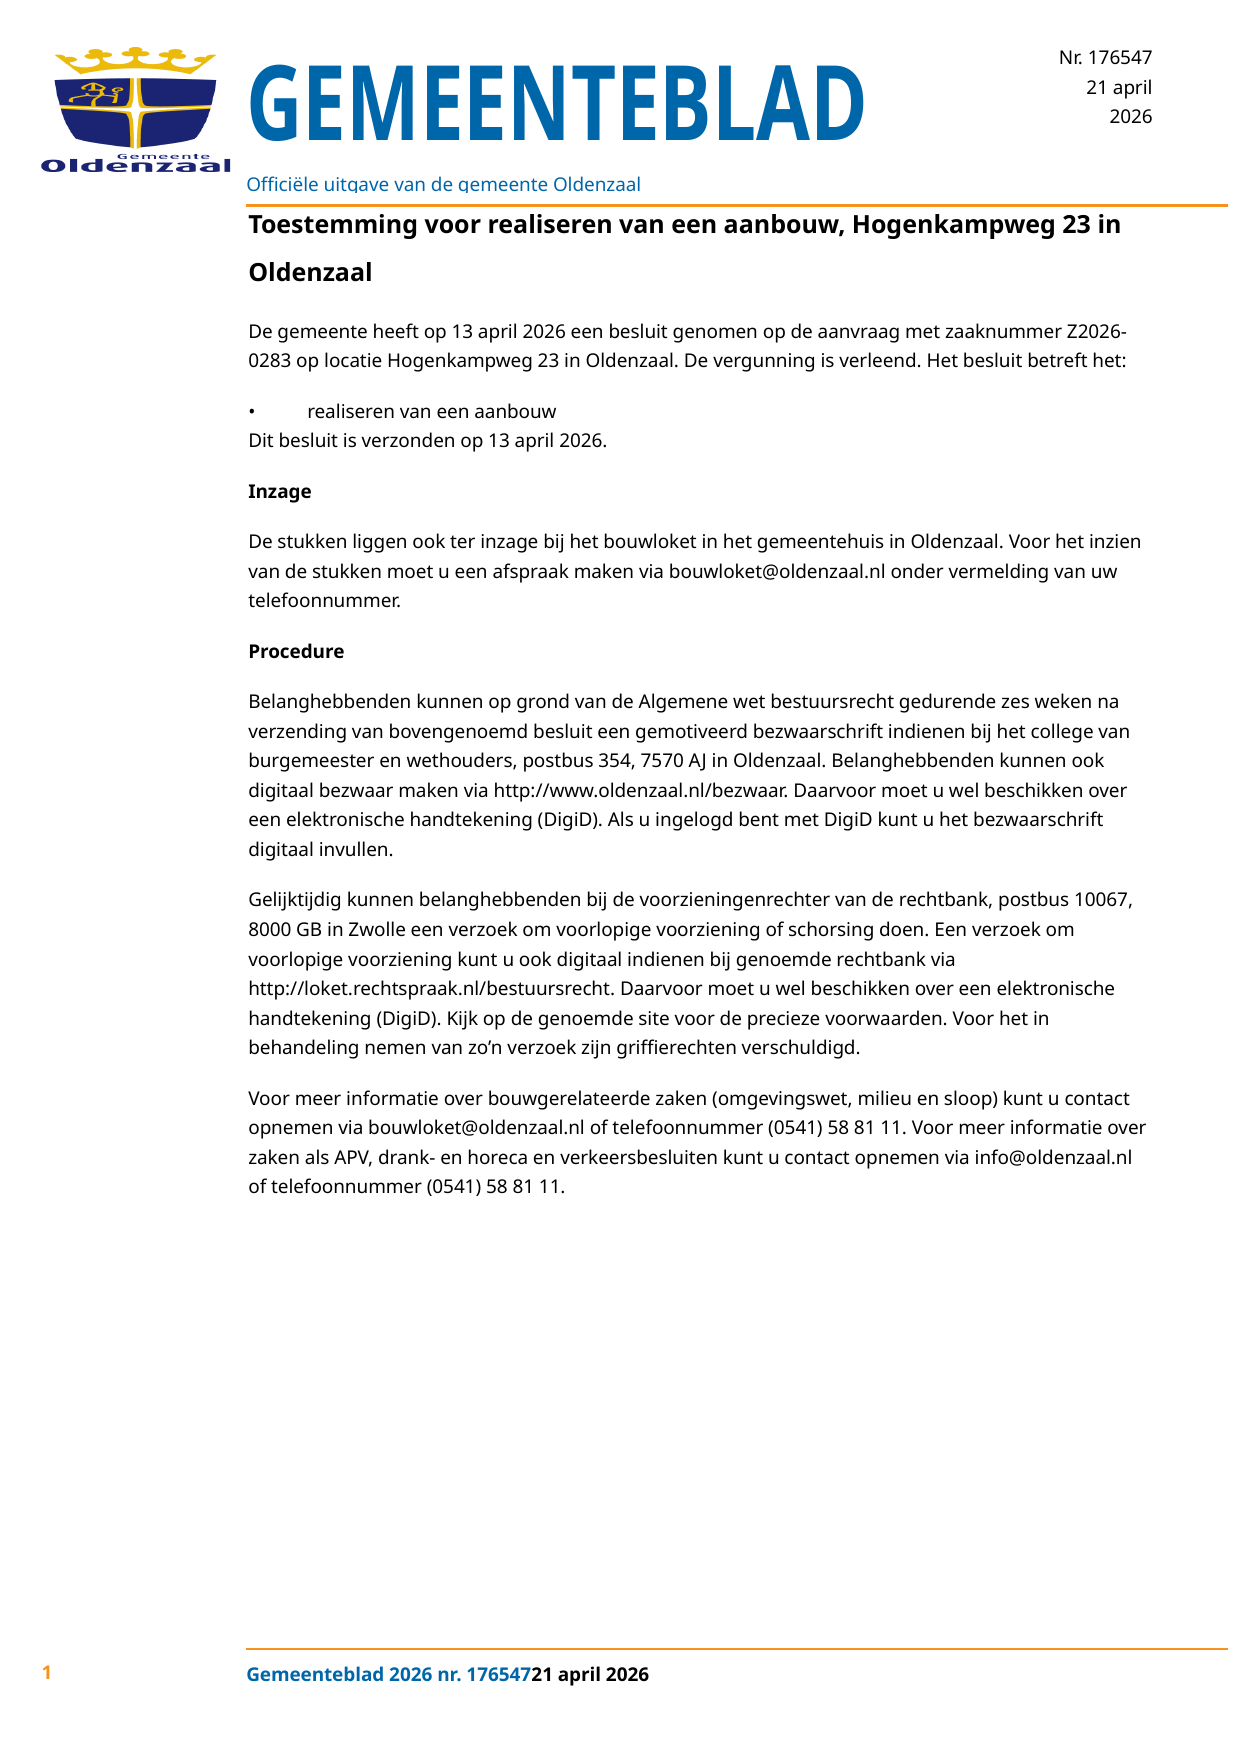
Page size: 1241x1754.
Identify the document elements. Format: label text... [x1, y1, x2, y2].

text Dit besluit is verzonden op 13 april 2026. [248, 427, 1152, 453]
text Toestemming voor realiseren van een aanbouw, Hogenkampweg 23 in Oldenzaal [248, 207, 1152, 288]
text Procedure [248, 638, 1152, 664]
picture [41, 47, 231, 172]
text Gelijktijdig kunnen belanghebbenden bij de voorzieningenrechter van de rechtbank, postbus 10067, 8000 GB in Zwolle een verzoek om voorlopige voorziening of schorsing doen. Een verzoek om voorlopige voorziening kunt u ook digitaal indienen bij genoemde rechtbank via http://loket.rechtspraak.nl/bestuursrecht. Daarvoor moet u wel beschikken over een elektronische handtekening (DigiD). Kijk op de genoemde site voor de precieze voorwaarden. Voor het in behandeling nemen van zo’n verzoek zijn griffierechten verschuldigd. [248, 887, 1152, 1060]
text Voor meer informatie over bouwgerelateerde zaken (omgevingswet, milieu en sloop) kunt u contact opnemen via bouwloket@oldenzaal.nl of telefoonnummer (0541) 58 81 11. Voor meer informatie over zaken als APV, drank- en horeca en verkeersbesluiten kunt u contact opnemen via info@oldenzaal.nl of telefoonnummer (0541) 58 81 11. [248, 1085, 1152, 1199]
text De stukken liggen ook ter inzage bij het bouwloket in het gemeentehuis in Oldenzaal. Voor het inzien van de stukken moet u een afspraak maken via bouwloket@oldenzaal.nl onder vermelding van uw telefoonnummer. [248, 528, 1152, 613]
text Belanghebbenden kunnen op grond van de Algemene wet bestuursrecht gedurende zes weken na verzending van bovengenoemd besluit een gemotiveerd bezwaarschrift indienen bij het college van burgemeester en wethouders, postbus 354, 7570 AJ in Oldenzaal. Belanghebbenden kunnen ook digitaal bezwaar maken via http://www.oldenzaal.nl/bezwaar. Daarvoor moet u wel beschikken over een elektronische handtekening (DigiD). Als u ingelogd bent met DigiD kunt u het bezwaarschrift digitaal invullen. [248, 688, 1152, 862]
text Inzage [248, 478, 1152, 504]
list realiseren van een aanbouw [248, 398, 1152, 424]
text De gemeente heeft op 13 april 2026 een besluit genomen op de aanvraag met zaaknummer Z2026-0283 op locatie Hogenkampweg 23 in Oldenzaal. De vergunning is verleend. Het besluit betreft het: [248, 318, 1152, 373]
